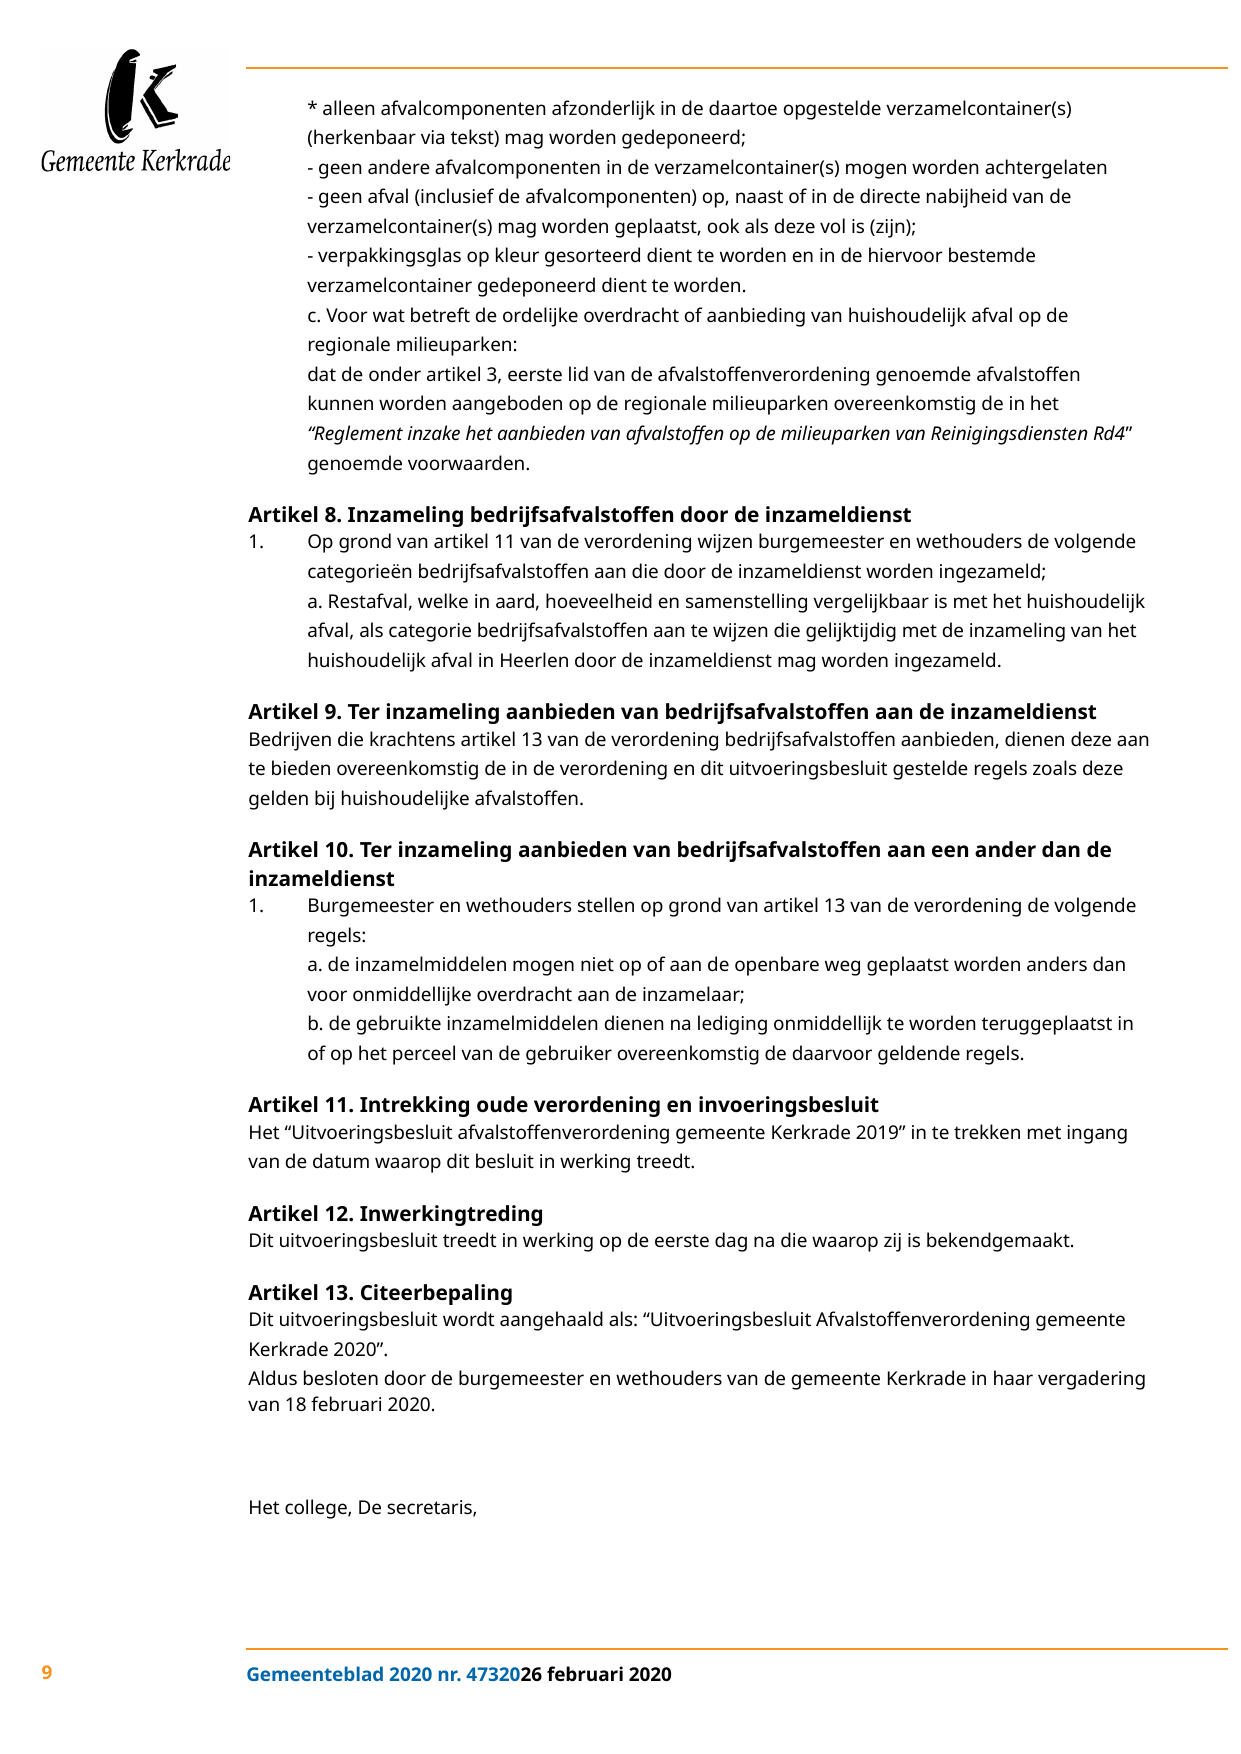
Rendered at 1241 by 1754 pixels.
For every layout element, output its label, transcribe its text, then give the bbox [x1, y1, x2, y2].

list Op grond van artikel 11 van de verordening wijzen burgemeester en wethouders de volgende categorieën bedrijfsafvalstoffen aan die door de inzameldienst worden ingezameld; [248, 529, 1152, 584]
text Het college, De secretaris, [248, 1494, 1152, 1520]
list dat de onder artikel 3, eerste lid van de afvalstoffenverordening genoemde afvalstoffen kunnen worden aangeboden op de regionale milieuparken overeenkomstig de in het “Reglement inzake het aanbieden van afvalstoffen op de milieuparken van Reinigingsdiensten Rd4” genoemde voorwaarden. [248, 361, 1152, 476]
text Artikel 10. Ter inzameling aanbieden van bedrijfsafvalstoffen aan een ander dan de inzameldienst [248, 835, 1152, 892]
list c. Voor wat betreft de ordelijke overdracht of aanbieding van huishoudelijk afval op de regionale milieuparken: [248, 302, 1152, 357]
text Dit uitvoeringsbesluit wordt aangehaald als: “Uitvoeringsbesluit Afvalstoffenverordening gemeente Kerkrade 2020”. [248, 1306, 1152, 1362]
picture [41, 47, 231, 172]
text Bedrijven die krachtens artikel 13 van de verordening bedrijfsafvalstoffen aanbieden, dienen deze aan te bieden overeenkomstig de in de verordening en dit uitvoeringsbesluit gestelde regels zoals deze gelden bij huishoudelijke afvalstoffen. [248, 726, 1152, 811]
text Artikel 12. Inwerkingtreding [248, 1199, 1152, 1227]
text Het “Uitvoeringsbesluit afvalstoffenverordening gemeente Kerkrade 2019” in te trekken met ingang van de datum waarop dit besluit in werking treedt. [248, 1119, 1152, 1174]
text Artikel 11. Intrekking oude verordening en invoeringsbesluit [248, 1091, 1152, 1119]
list * alleen afvalcomponenten afzonderlijk in de daartoe opgestelde verzamelcontainer(s) (herkenbaar via tekst) mag worden gedeponeerd; [248, 95, 1152, 150]
list - geen afval (inclusief de afvalcomponenten) op, naast of in de directe nabijheid van de verzamelcontainer(s) mag worden geplaatst, ook als deze vol is (zijn); [248, 183, 1152, 239]
text Dit uitvoeringsbesluit treedt in werking op de eerste dag na die waarop zij is bekendgemaakt. [248, 1227, 1152, 1253]
list Burgemeester en wethouders stellen op grond van artikel 13 van de verordening de volgende regels: [248, 892, 1152, 948]
list a. Restafval, welke in aard, hoeveelheid en samenstelling vergelijkbaar is met het huishoudelijk afval, als categorie bedrijfsafvalstoffen aan te wijzen die gelijktijdig met de inzameling van het huishoudelijk afval in Heerlen door de inzameldienst mag worden ingezameld. [248, 588, 1152, 673]
text Artikel 9. Ter inzameling aanbieden van bedrijfsafvalstoffen aan de inzameldienst [248, 697, 1152, 726]
list - geen andere afvalcomponenten in de verzamelcontainer(s) mogen worden achtergelaten [248, 154, 1152, 180]
text Aldus besloten door de burgemeester en wethouders van de gemeente Kerkrade in haar vergadering van 18 februari 2020. [248, 1366, 1152, 1417]
list - verpakkingsglas op kleur gesorteerd dient te worden en in de hiervoor bestemde verzamelcontainer gedeponeerd dient te worden. [248, 243, 1152, 298]
text Artikel 8. Inzameling bedrijfsafvalstoffen door de inzameldienst [248, 500, 1152, 529]
list b. de gebruikte inzamelmiddelen dienen na lediging onmiddellijk te worden teruggeplaatst in of op het perceel van de gebruiker overeenkomstig de daarvoor geldende regels. [248, 1011, 1152, 1066]
list a. de inzamelmiddelen mogen niet op of aan de openbare weg geplaatst worden anders dan voor onmiddellijke overdracht aan de inzamelaar; [248, 951, 1152, 1007]
text Artikel 13. Citeerbepaling [248, 1278, 1152, 1306]
